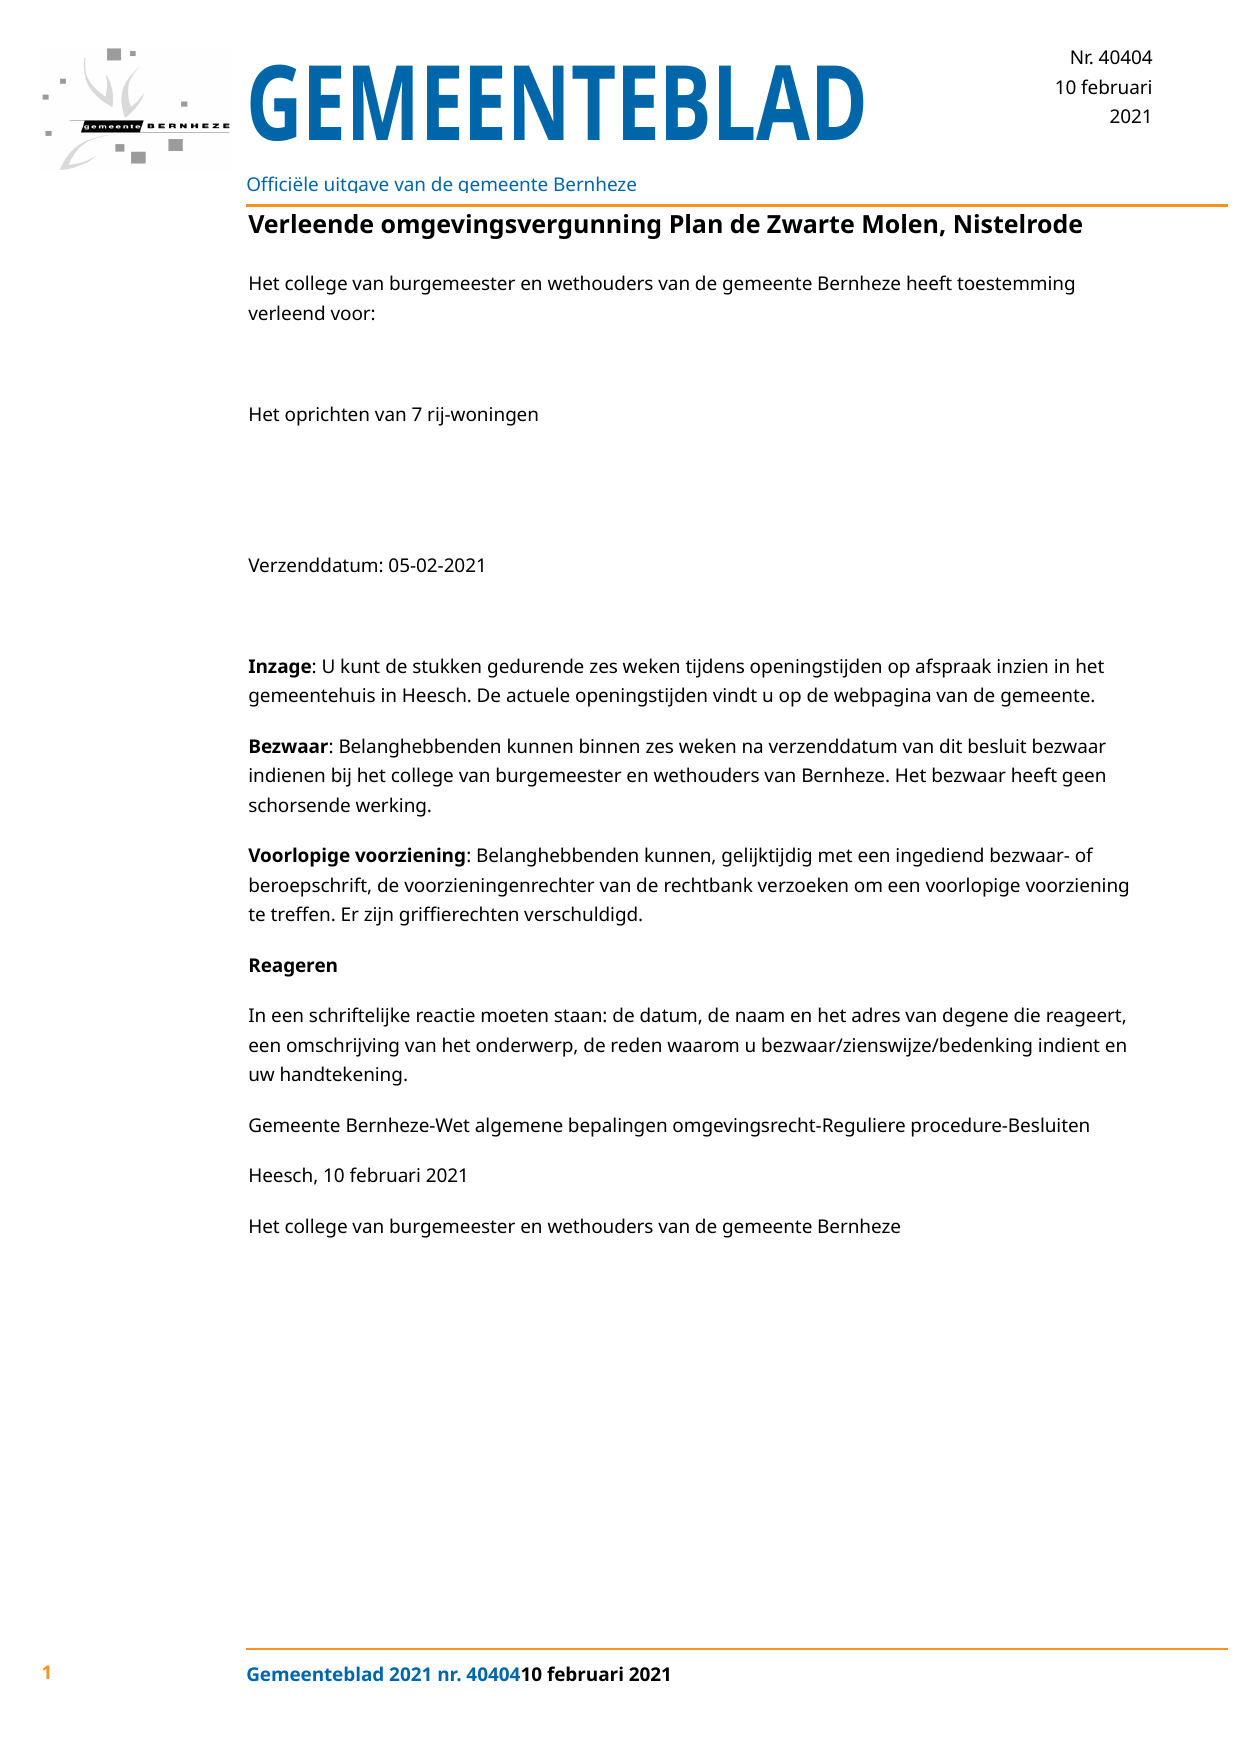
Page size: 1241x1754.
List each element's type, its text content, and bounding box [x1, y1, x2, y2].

text Het oprichten van 7 rij-woningen [248, 401, 1152, 426]
picture [41, 47, 231, 172]
text Voorlopige voorziening: Belanghebbenden kunnen, gelijktijdig met een ingediend bezwaar- of beroepschrift, de voorzieningenrechter van de rechtbank verzoeken om een voorlopige voorziening te treffen. Er zijn griffierechten verschuldigd. [248, 842, 1152, 927]
text Heesch, 10 februari 2021 [248, 1162, 1152, 1188]
text Inzage: U kunt de stukken gedurende zes weken tijdens openingstijden op afspraak inzien in het gemeentehuis in Heesch. De actuele openingstijden vindt u op de webpagina van de gemeente. [248, 653, 1152, 708]
text Het college van burgemeester en wethouders van de gemeente Bernheze heeft toestemming verleend voor: [248, 270, 1152, 326]
text In een schriftelijke reactie moeten staan: de datum, de naam en het adres van degene die reageert, een omschrijving van het onderwerp, de reden waarom u bezwaar/zienswijze/bedenking indient en uw handtekening. [248, 1002, 1152, 1087]
text Gemeente Bernheze-Wet algemene bepalingen omgevingsrecht-Reguliere procedure-Besluiten [248, 1112, 1152, 1138]
text Bezwaar: Belanghebbenden kunnen binnen zes weken na verzenddatum van dit besluit bezwaar indienen bij het college van burgemeester en wethouders van Bernheze. Het bezwaar heeft geen schorsende werking. [248, 733, 1152, 818]
text Reageren [248, 952, 1152, 978]
text Verleende omgevingsvergunning Plan de Zwarte Molen, Nistelrode [248, 207, 1152, 241]
text Het college van burgemeester en wethouders van de gemeente Bernheze [248, 1213, 1152, 1238]
text Verzenddatum: 05-02-2021 [248, 552, 1152, 578]
